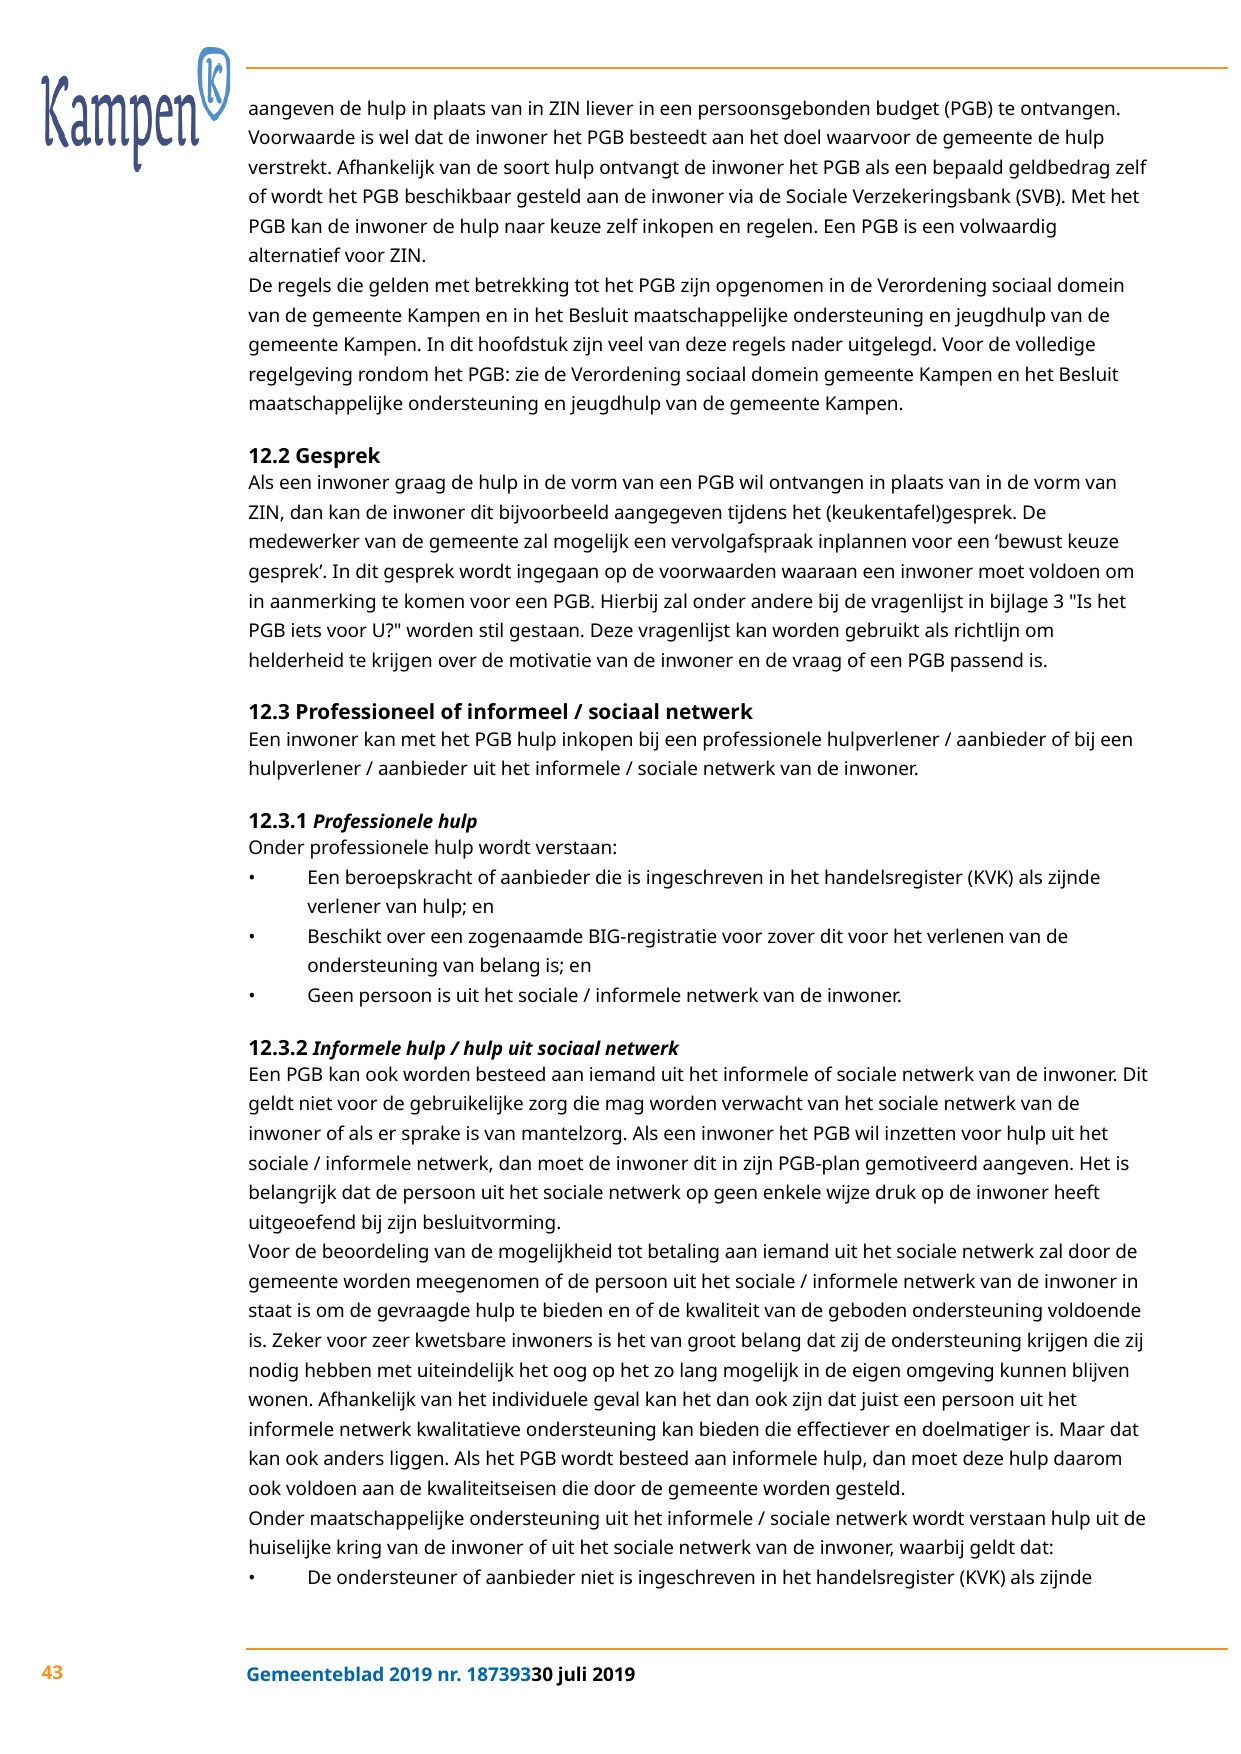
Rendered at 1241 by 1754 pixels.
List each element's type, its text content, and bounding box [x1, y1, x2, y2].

list Geen persoon is uit het sociale / informele netwerk van de inwoner. [248, 982, 1152, 1008]
text 12.2 Gesprek [248, 441, 1152, 469]
text Als een inwoner graag de hulp in de vorm van een PGB wil ontvangen in plaats van in de vorm van ZIN, dan kan de inwoner dit bijvoorbeeld aangegeven tijdens het (keukentafel)gesprek. De medewerker van de gemeente zal mogelijk een vervolgafspraak inplannen voor een ‘bewust keuze gesprek’. In dit gesprek wordt ingegaan op de voorwaarden waaraan een inwoner moet voldoen om in aanmerking te komen voor een PGB. Hierbij zal onder andere bij de vragenlijst in bijlage 3 "Is het PGB iets voor U?" worden stil gestaan. Deze vragenlijst kan worden gebruikt als richtlijn om helderheid te krijgen over de motivatie van de inwoner en de vraag of een PGB passend is. [248, 469, 1152, 673]
text 12.3 Professioneel of informeel / sociaal netwerk [248, 697, 1152, 726]
text Onder professionele hulp wordt verstaan: [248, 834, 1152, 860]
text 12.3.2 Informele hulp / hulp uit sociaal netwerk [248, 1033, 1152, 1061]
text Voor de beoordeling van de mogelijkheid tot betaling aan iemand uit het sociale netwerk zal door de gemeente worden meegenomen of de persoon uit het sociale / informele netwerk van de inwoner in staat is om de gevraagde hulp te bieden en of de kwaliteit van de geboden ondersteuning voldoende is. Zeker voor zeer kwetsbare inwoners is het van groot belang dat zij de ondersteuning krijgen die zij nodig hebben met uiteindelijk het oog op het zo lang mogelijk in de eigen omgeving kunnen blijven wonen. Afhankelijk van het individuele geval kan het dan ook zijn dat juist een persoon uit het informele netwerk kwalitatieve ondersteuning kan bieden die effectiever en doelmatiger is. Maar dat kan ook anders liggen. Als het PGB wordt besteed aan informele hulp, dan moet deze hulp daarom ook voldoen aan de kwaliteitseisen die door de gemeente worden gesteld. [248, 1238, 1152, 1501]
text Onder maatschappelijke ondersteuning uit het informele / sociale netwerk wordt verstaan hulp uit de huiselijke kring van de inwoner of uit het sociale netwerk van de inwoner, waarbij geldt dat: [248, 1505, 1152, 1560]
text De regels die gelden met betrekking tot het PGB zijn opgenomen in de Verordening sociaal domein van de gemeente Kampen en in het Besluit maatschappelijke ondersteuning en jeugdhulp van de gemeente Kampen. In dit hoofdstuk zijn veel van deze regels nader uitgelegd. Voor de volledige regelgeving rondom het PGB: zie de Verordening sociaal domein gemeente Kampen en het Besluit maatschappelijke ondersteuning en jeugdhulp van de gemeente Kampen. [248, 272, 1152, 416]
list Een beroepskracht of aanbieder die is ingeschreven in het handelsregister (KVK) als zijnde verlener van hulp; en [248, 864, 1152, 919]
list Beschikt over een zogenaamde BIG-registratie voor zover dit voor het verlenen van de ondersteuning van belang is; en [248, 923, 1152, 978]
list De ondersteuner of aanbieder niet is ingeschreven in het handelsregister (KVK) als zijnde [248, 1564, 1152, 1590]
picture [41, 47, 231, 172]
text Een inwoner kan met het PGB hulp inkopen bij een professionele hulpverlener / aanbieder of bij een hulpverlener / aanbieder uit het informele / sociale netwerk van de inwoner. [248, 726, 1152, 781]
text Een PGB kan ook worden besteed aan iemand uit het informele of sociale netwerk van de inwoner. Dit geldt niet voor de gebruikelijke zorg die mag worden verwacht van het sociale netwerk van de inwoner of als er sprake is van mantelzorg. Als een inwoner het PGB wil inzetten voor hulp uit het sociale / informele netwerk, dan moet de inwoner dit in zijn PGB-plan gemotiveerd aangeven. Het is belangrijk dat de persoon uit het sociale netwerk op geen enkele wijze druk op de inwoner heeft uitgeoefend bij zijn besluitvorming. [248, 1061, 1152, 1235]
text 12.3.1 Professionele hulp [248, 806, 1152, 834]
text aangeven de hulp in plaats van in ZIN liever in een persoonsgebonden budget (PGB) te ontvangen. Voorwaarde is wel dat de inwoner het PGB besteedt aan het doel waarvoor de gemeente de hulp verstrekt. Afhankelijk van de soort hulp ontvangt de inwoner het PGB als een bepaald geldbedrag zelf of wordt het PGB beschikbaar gesteld aan de inwoner via de Sociale Verzekeringsbank (SVB). Met het PGB kan de inwoner de hulp naar keuze zelf inkopen en regelen. Een PGB is een volwaardig alternatief voor ZIN. [248, 95, 1152, 268]
